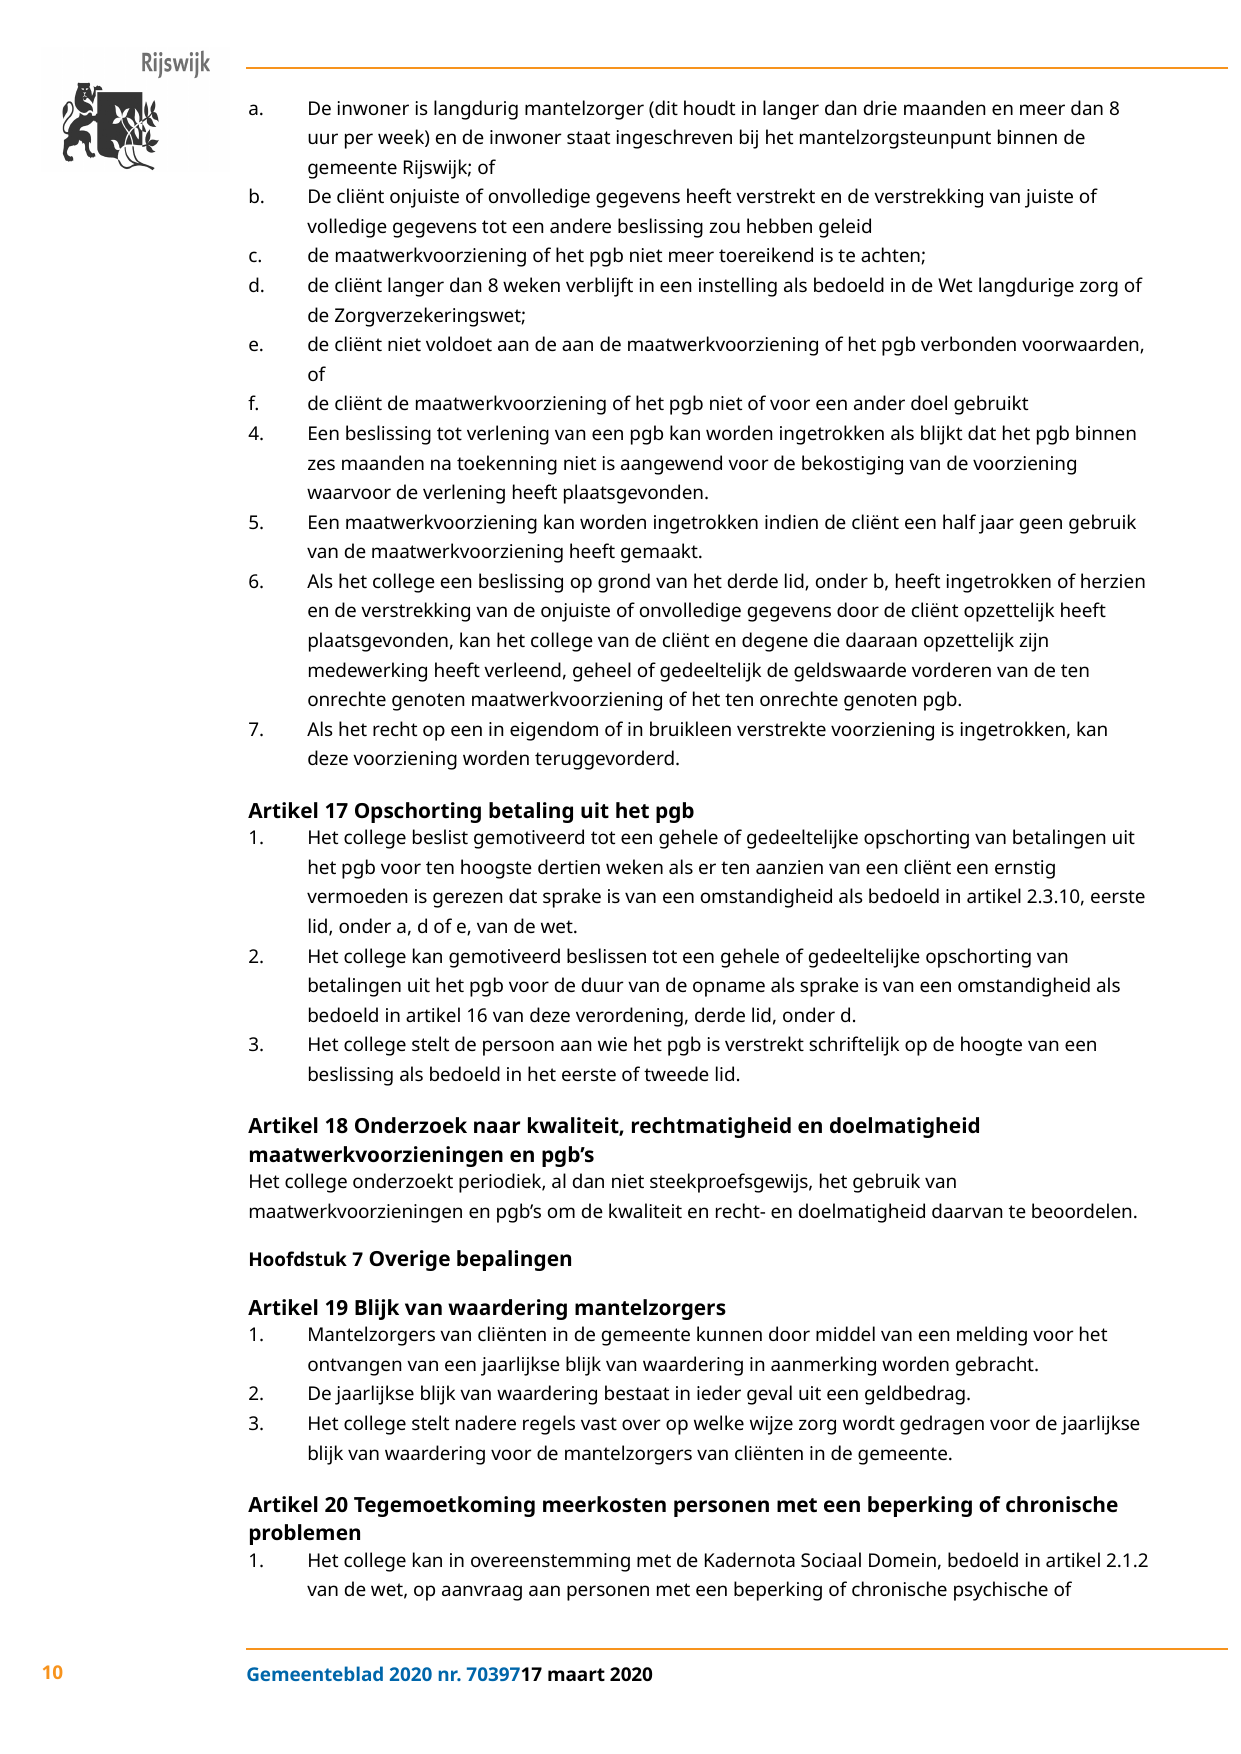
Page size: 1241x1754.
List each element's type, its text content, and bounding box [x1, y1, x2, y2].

text Hoofdstuk 7 Overige bepalingen [248, 1244, 1152, 1272]
list Als het college een beslissing op grond van het derde lid, onder b, heeft ingetrokken of herzien en de verstrekking van de onjuiste of onvolledige gegevens door de cliënt opzettelijk heeft plaatsgevonden, kan het college van de cliënt en degene die daaraan opzettelijk zijn medewerking heeft verleend, geheel of gedeeltelijk de geldswaarde vorderen van de ten onrechte genoten maatwerkvoorziening of het ten onrechte genoten pgb. [248, 568, 1152, 712]
list Het college kan gemotiveerd beslissen tot een gehele of gedeeltelijke opschorting van betalingen uit het pgb voor de duur van de opname als sprake is van een omstandigheid als bedoeld in artikel 16 van deze verordening, derde lid, onder d. [248, 943, 1152, 1028]
list De jaarlijkse blijk van waardering bestaat in ieder geval uit een geldbedrag. [248, 1381, 1152, 1406]
text Het college onderzoekt periodiek, al dan niet steekproefsgewijs, het gebruik van maatwerkvoorzieningen en pgb’s om de kwaliteit en recht- en doelmatigheid daarvan te beoordelen. [248, 1168, 1152, 1224]
text Artikel 17 Opschorting betaling uit het pgb [248, 796, 1152, 824]
list Het college beslist gemotiveerd tot een gehele of gedeeltelijke opschorting van betalingen uit het pgb voor ten hoogste dertien weken als er ten aanzien van een cliënt een ernstig vermoeden is gerezen dat sprake is van een omstandigheid als bedoeld in artikel 2.3.10, eerste lid, onder a, d of e, van de wet. [248, 824, 1152, 939]
list de maatwerkvoorziening of het pgb niet meer toereikend is te achten; [248, 243, 1152, 268]
list Het college stelt nadere regels vast over op welke wijze zorg wordt gedragen voor de jaarlijkse blijk van waardering voor de mantelzorgers van cliënten in de gemeente. [248, 1410, 1152, 1465]
picture [41, 47, 231, 172]
list Een maatwerkvoorziening kan worden ingetrokken indien de cliënt een half jaar geen gebruik van de maatwerkvoorziening heeft gemaakt. [248, 509, 1152, 564]
list De cliënt onjuiste of onvolledige gegevens heeft verstrekt en de verstrekking van juiste of volledige gegevens tot een andere beslissing zou hebben geleid [248, 183, 1152, 239]
text Artikel 19 Blijk van waardering mantelzorgers [248, 1293, 1152, 1321]
list de cliënt langer dan 8 weken verblijft in een instelling als bedoeld in de Wet langdurige zorg of de Zorgverzekeringswet; [248, 272, 1152, 328]
list Het college kan in overeenstemming met de Kadernota Sociaal Domein, bedoeld in artikel 2.1.2 van de wet, op aanvraag aan personen met een beperking of chronische psychische of [248, 1547, 1152, 1602]
text Artikel 18 Onderzoek naar kwaliteit, rechtmatigheid en doelmatigheid maatwerkvoorzieningen en pgb’s [248, 1112, 1152, 1168]
list Een beslissing tot verlening van een pgb kan worden ingetrokken als blijkt dat het pgb binnen zes maanden na toekenning niet is aangewend voor de bekostiging van de voorziening waarvoor de verlening heeft plaatsgevonden. [248, 420, 1152, 505]
list De inwoner is langdurig mantelzorger (dit houdt in langer dan drie maanden en meer dan 8 uur per week) en de inwoner staat ingeschreven bij het mantelzorgsteunpunt binnen de gemeente Rijswijk; of [248, 95, 1152, 180]
list Als het recht op een in eigendom of in bruikleen verstrekte voorziening is ingetrokken, kan deze voorziening worden teruggevorderd. [248, 716, 1152, 771]
list Het college stelt de persoon aan wie het pgb is verstrekt schriftelijk op de hoogte van een beslissing als bedoeld in het eerste of tweede lid. [248, 1032, 1152, 1087]
list de cliënt niet voldoet aan de aan de maatwerkvoorziening of het pgb verbonden voorwaarden, of [248, 331, 1152, 387]
list de cliënt de maatwerkvoorziening of het pgb niet of voor een ander doel gebruikt [248, 391, 1152, 416]
text Artikel 20 Tegemoetkoming meerkosten personen met een beperking of chronische problemen [248, 1490, 1152, 1547]
list Mantelzorgers van cliënten in de gemeente kunnen door middel van een melding voor het ontvangen van een jaarlijkse blijk van waardering in aanmerking worden gebracht. [248, 1321, 1152, 1377]
